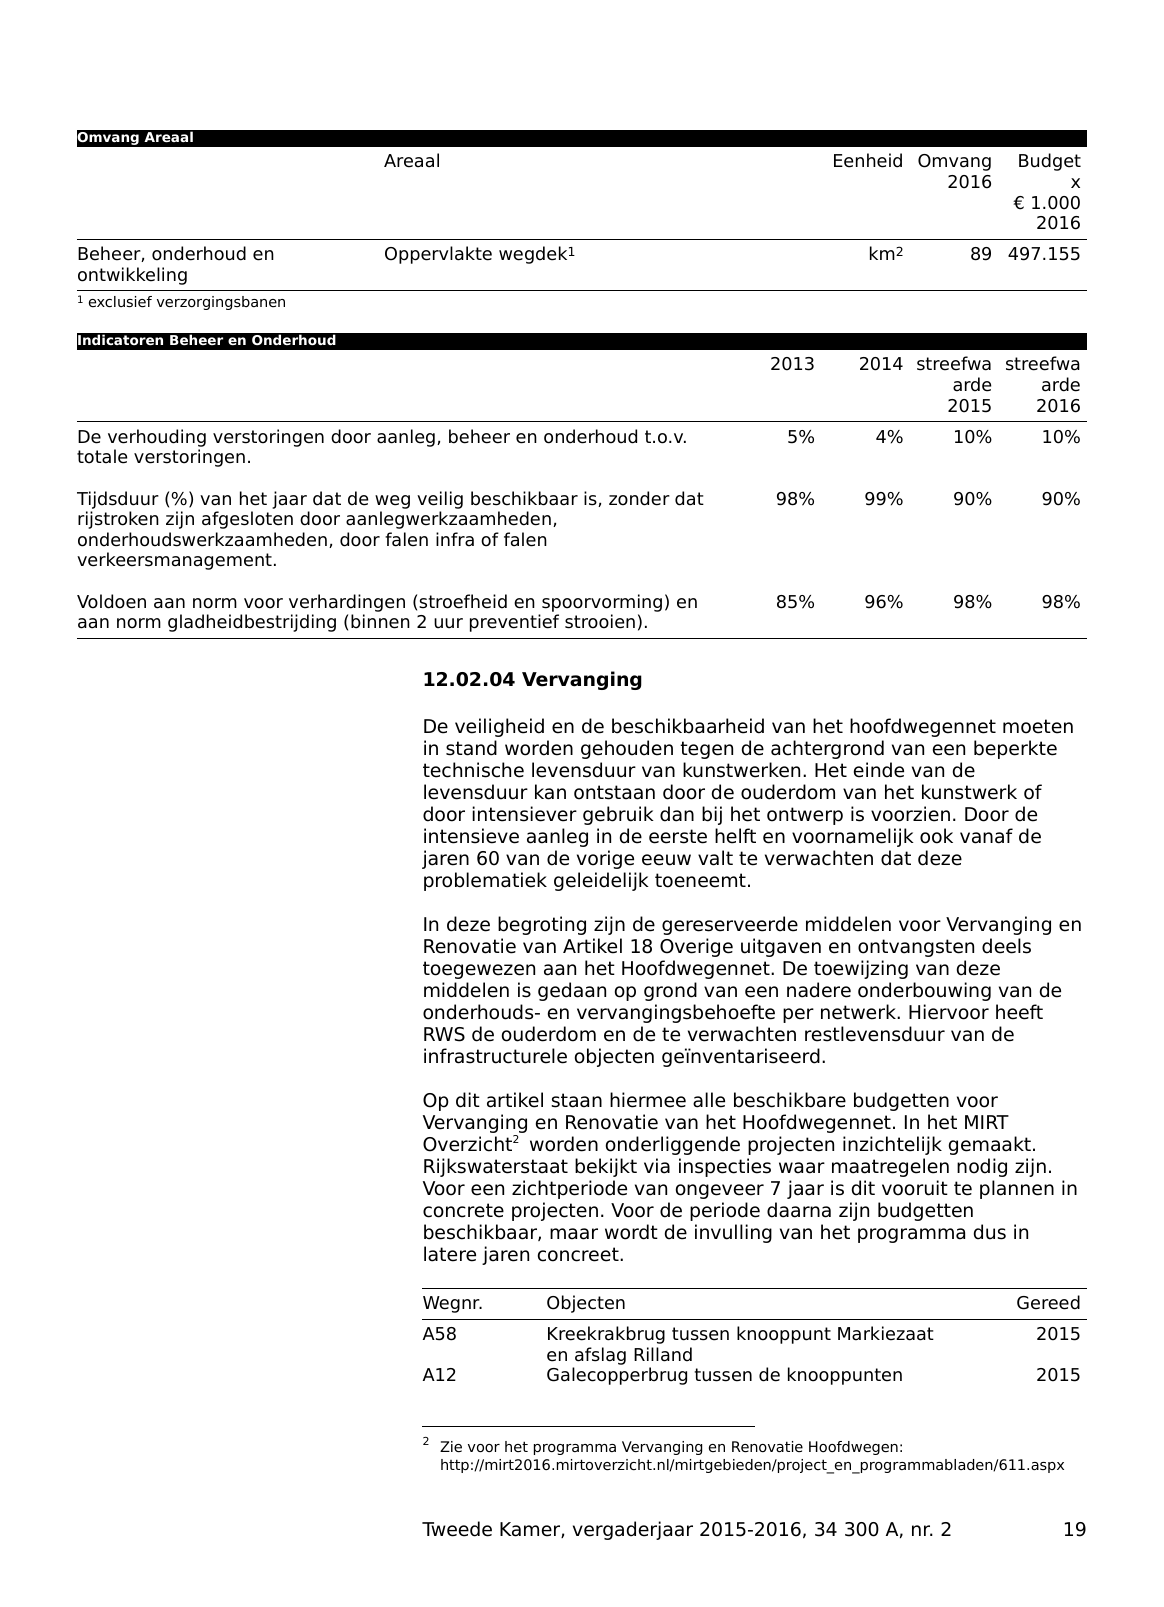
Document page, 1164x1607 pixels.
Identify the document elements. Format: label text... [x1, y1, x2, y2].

table_cell [909, 468, 998, 488]
table_cell 497.155 [998, 240, 1087, 290]
table_cell [732, 468, 821, 488]
table_cell [77, 147, 378, 238]
table_cell 96% [821, 592, 909, 638]
table_cell 89 [909, 240, 998, 290]
table_cell 98% [732, 489, 821, 571]
table_cell [909, 571, 998, 592]
table_cell 99% [821, 489, 909, 571]
table_cell 10% [998, 422, 1087, 468]
table_cell 2014 [821, 350, 909, 421]
table_cell 2015 [954, 1320, 1087, 1365]
table_header Indicatoren Beheer en Onderhoud [77, 333, 1087, 349]
table_cell 85% [732, 592, 821, 638]
table_cell Tijdsduur (%) van het jaar dat de weg veilig beschikbaar is, zonder dat rijstroken zijn afgesloten door aanlegwerkzaamheden, onderhoudswerkzaamheden, door falen infra of falen verkeersmanagement. [77, 489, 732, 571]
table_cell Budget x € 1.000 2016 [998, 147, 1087, 238]
table_cell Beheer, onderhoud en ontwikkeling [77, 240, 378, 290]
table_cell 2013 [732, 350, 821, 421]
table_header Wegnr. [422, 1289, 540, 1318]
table_cell [77, 468, 732, 488]
table_cell A58 [422, 1320, 540, 1365]
table_cell 2015 [954, 1365, 1087, 1386]
table_cell A12 [422, 1365, 540, 1386]
table_cell [732, 571, 821, 592]
table_cell Areaal [378, 147, 821, 238]
table_cell streefwaarde 2015 [909, 350, 998, 421]
table_cell [998, 468, 1087, 488]
table_header Omvang Areaal [77, 130, 1087, 146]
table_cell streefwaarde 2016 [998, 350, 1087, 421]
table_cell [77, 571, 732, 592]
table_cell 1 exclusief verzorgingsbanen [77, 291, 1087, 311]
table_cell Oppervlakte wegdek1 [378, 240, 821, 290]
text De veiligheid en de beschikbaarheid van het hoofdwegennet moeten in stand worden gehouden tegen de achtergrond van een beperkte technische levensduur van kunstwerken. Het einde van de levensduur kan ontstaan door de ouderdom van het kunstwerk of door intensiever gebruik dan bij het ontwerp is voorzien. Door de intensieve aanleg in de eerste helft en voornamelijk ook vanaf de jaren 60 van de vorige eeuw valt te verwachten dat deze problematiek geleidelijk toeneemt. [422, 716, 1087, 891]
table_cell 90% [998, 489, 1087, 571]
table_cell 5% [732, 422, 821, 468]
table_header Objecten [540, 1289, 954, 1318]
table_cell 90% [909, 489, 998, 571]
table_cell [998, 571, 1087, 592]
table_cell 98% [998, 592, 1087, 638]
table_cell De verhouding verstoringen door aanleg, beheer en onderhoud t.o.v. totale verstoringen. [77, 422, 732, 468]
text In deze begroting zijn de gereserveerde middelen voor Vervanging en Renovatie van Artikel 18 Overige uitgaven en ontvangsten deels toegewezen aan het Hoofdwegennet. De toewijzing van deze middelen is gedaan op grond van een nadere onderbouwing van de onderhouds- en vervangingsbehoefte per netwerk. Hiervoor heeft RWS de ouderdom en de te verwachten restlevensduur van de infrastructurele objecten geïnventariseerd. [422, 914, 1087, 1067]
table_header Gereed [954, 1289, 1087, 1318]
table_cell Omvang 2016 [909, 147, 998, 238]
table_cell 4% [821, 422, 909, 468]
table_cell Voldoen aan norm voor verhardingen (stroefheid en spoorvorming) en aan norm gladheidbestrijding (binnen 2 uur preventief strooien). [77, 592, 732, 638]
table_cell [77, 350, 732, 421]
table_cell Kreekrakbrug tussen knooppunt Markiezaat en afslag Rilland [540, 1320, 954, 1365]
table_cell Galecopperbrug tussen de knooppunten [540, 1365, 954, 1386]
table_cell 10% [909, 422, 998, 468]
table_cell [821, 571, 909, 592]
subtitle 12.02.04 Vervanging [422, 669, 1087, 691]
text Zie voor het programma Vervanging en Renovatie Hoofdwegen: http://mirt2016.mirtoverzicht.nl/mirtgebieden/project_en_programmabladen/611.aspx [422, 1435, 1087, 1474]
table_cell Eenheid [821, 147, 909, 238]
table_cell km2 [821, 240, 909, 290]
text Op dit artikel staan hiermee alle beschikbare budgetten voor Vervanging en Renovatie van het Hoofdwegennet. In het MIRT Overzicht worden onderliggende projecten inzichtelijk gemaakt. Rijkswaterstaat bekijkt via inspecties waar maatregelen nodig zijn. Voor een zichtperiode van ongeveer 7 jaar is dit vooruit te plannen in concrete projecten. Voor de periode daarna zijn budgetten beschikbaar, maar wordt de invulling van het programma dus in latere jaren concreet. [422, 1090, 1087, 1266]
table_cell 98% [909, 592, 998, 638]
table_cell [821, 468, 909, 488]
